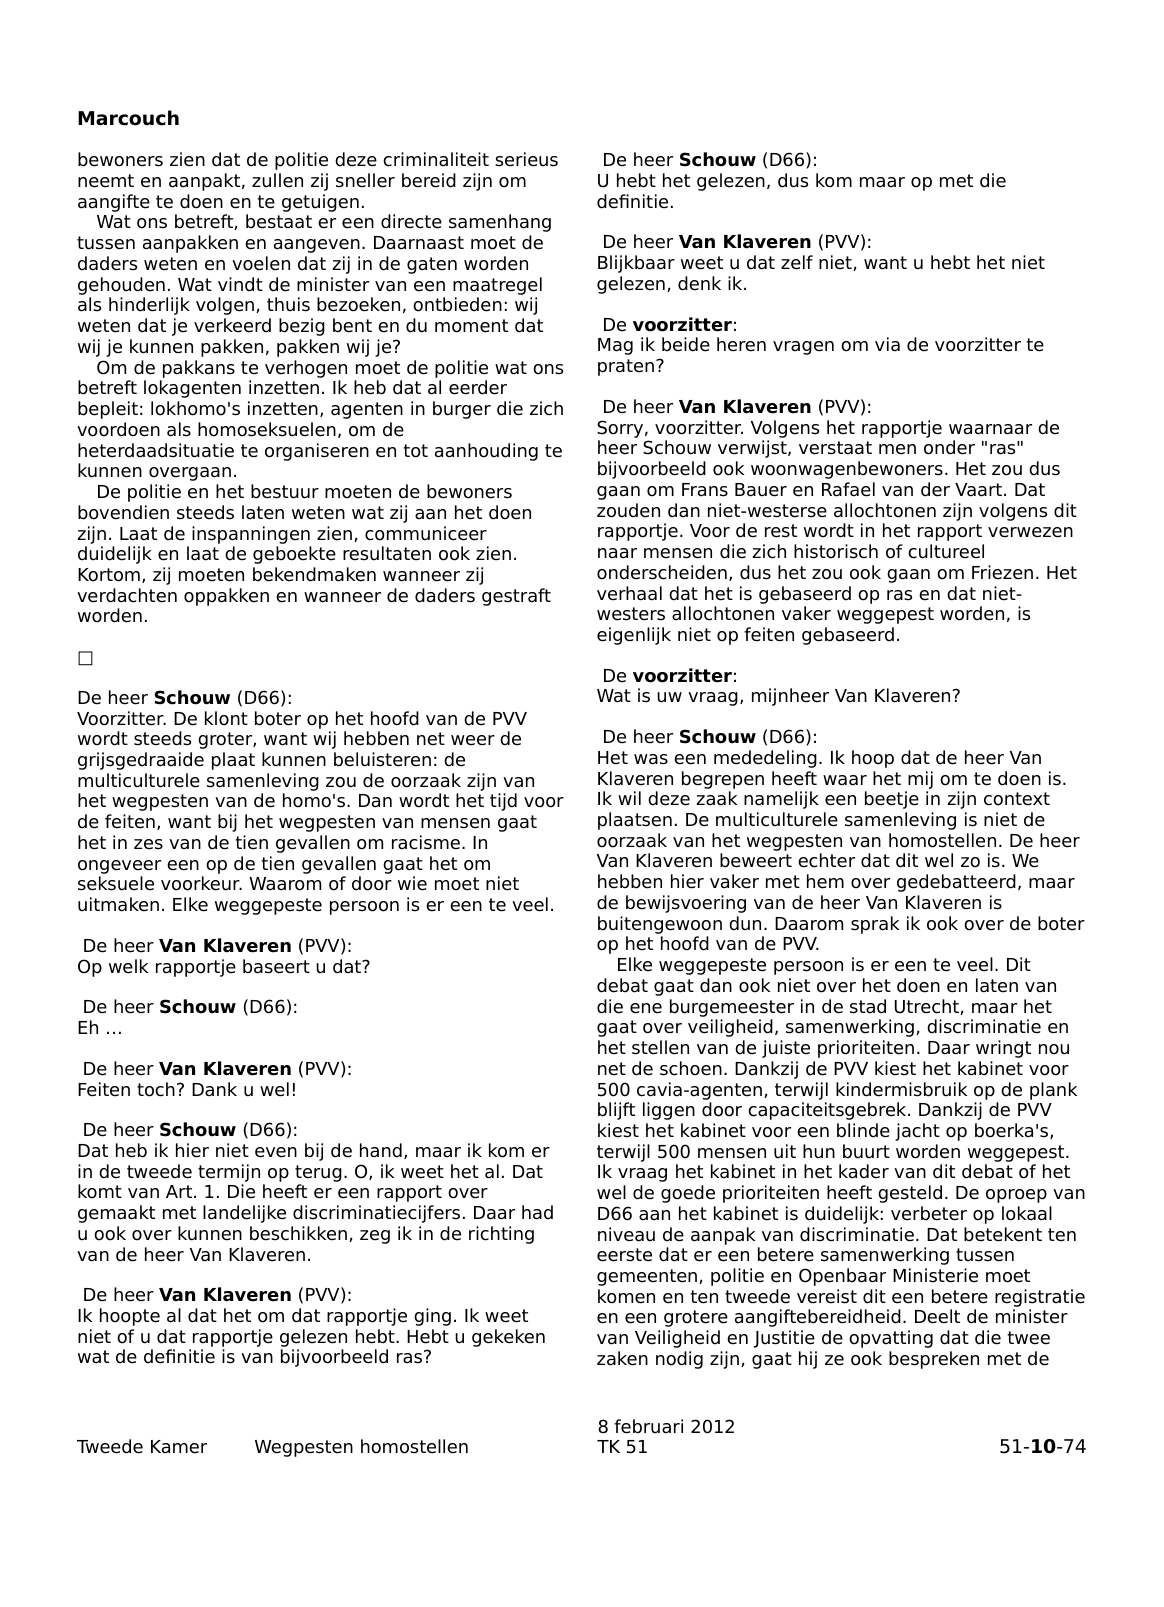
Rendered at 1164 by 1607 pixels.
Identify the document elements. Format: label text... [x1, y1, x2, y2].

text Op welk rapportje baseert u dat? [77, 956, 567, 977]
text De voorzitter: [596, 666, 1087, 686]
text Feiten toch? Dank u wel! [77, 1079, 567, 1100]
text □ [77, 647, 567, 668]
text Dat heb ik hier niet even bij de hand, maar ik kom er in de tweede termijn op terug. O, ik weet het al. Dat komt van Art. 1. Die heeft er een rapport over gemaakt met landelijke discriminatiecijfers. Daar had u ook over kunnen beschikken, zeg ik in de richting van de heer Van Klaveren. [77, 1141, 567, 1265]
text De heer Schouw (D66): [596, 150, 1087, 171]
text De heer Schouw (D66): [77, 688, 567, 708]
text U hebt het gelezen, dus kom maar op met die definitie. [596, 171, 1087, 212]
text De heer Schouw (D66): [77, 1120, 567, 1141]
text Om de pakkans te verhogen moet de politie wat ons betreft lokagenten inzetten. Ik heb dat al eerder bepleit: lokhomo's inzetten, agenten in burger die zich voordoen als homoseksuelen, om de heterdaadsituatie te organiseren en tot aanhouding te kunnen overgaan. [77, 357, 567, 482]
text Ik hoopte al dat het om dat rapportje ging. Ik weet niet of u dat rapportje gelezen hebt. Hebt u gekeken wat de definitie is van bijvoorbeeld ras? [77, 1306, 567, 1368]
text bewoners zien dat de politie deze criminaliteit serieus neemt en aanpakt, zullen zij sneller bereid zijn om aangifte te doen en te getuigen. [77, 150, 567, 212]
text De heer Van Klaveren (PVV): [77, 1285, 567, 1306]
text De politie en het bestuur moeten de bewoners bovendien steeds laten weten wat zij aan het doen zijn. Laat de inspanningen zien, communiceer duidelijk en laat de geboekte resultaten ook zien. Kortom, zij moeten bekendmaken wanneer zij verdachten oppakken en wanneer de daders gestraft worden. [77, 482, 567, 627]
text Blijkbaar weet u dat zelf niet, want u hebt het niet gelezen, denk ik. [596, 253, 1087, 294]
text De heer Schouw (D66): [77, 997, 567, 1018]
text Elke weggepeste persoon is er een te veel. Dit debat gaat dan ook niet over het doen en laten van die ene burgemeester in de stad Utrecht, maar het gaat over veiligheid, samenwerking, discriminatie en het stellen van de juiste prioriteiten. Daar wringt nou net de schoen. Dankzij de PVV kiest het kabinet voor 500 cavia-agenten, terwijl kindermisbruik op de plank blijft liggen door capaciteitsgebrek. Dankzij de PVV kiest het kabinet voor een blinde jacht op boerka's, terwijl 500 mensen uit hun buurt worden weggepest. Ik vraag het kabinet in het kader van dit debat of het wel de goede prioriteiten heeft gesteld. De oproep van D66 aan het kabinet is duidelijk: verbeter op lokaal niveau de aanpak van discriminatie. Dat betekent ten eerste dat er een betere samenwerking tussen gemeenten, politie en Openbaar Ministerie moet komen en ten tweede vereist dit een betere registratie en een grotere aangiftebereidheid. Deelt de minister van Veiligheid en Justitie de opvatting dat die twee zaken nodig zijn, gaat hij ze ook bespreken met de [596, 955, 1087, 1369]
text Wat ons betreft, bestaat er een directe samenhang tussen aanpakken en aangeven. Daarnaast moet de daders weten en voelen dat zij in de gaten worden gehouden. Wat vindt de minister van een maatregel als hinderlijk volgen, thuis bezoeken, ontbieden: wij weten dat je verkeerd bezig bent en du moment dat wij je kunnen pakken, pakken wij je? [77, 212, 567, 357]
text De heer Van Klaveren (PVV): [596, 232, 1087, 253]
text Wat is uw vraag, mijnheer Van Klaveren? [596, 686, 1087, 707]
text De heer Schouw (D66): [596, 727, 1087, 748]
text De voorzitter: [596, 314, 1087, 335]
text De heer Van Klaveren (PVV): [77, 1059, 567, 1079]
text Mag ik beide heren vragen om via de voorzitter te praten? [596, 335, 1087, 377]
text Eh … [77, 1018, 567, 1039]
text Het was een mededeling. Ik hoop dat de heer Van Klaveren begrepen heeft waar het mij om te doen is. Ik wil deze zaak namelijk een beetje in zijn context plaatsen. De multiculturele samenleving is niet de oorzaak van het wegpesten van homostellen. De heer Van Klaveren beweert echter dat dit wel zo is. We hebben hier vaker met hem over gedebatteerd, maar de bewijsvoering van de heer Van Klaveren is buitengewoon dun. Daarom sprak ik ook over de boter op het hoofd van de PVV. [596, 748, 1087, 955]
text De heer Van Klaveren (PVV): [596, 397, 1087, 417]
text Voorzitter. De klont boter op het hoofd van de PVV wordt steeds groter, want wij hebben net weer de grijsgedraaide plaat kunnen beluisteren: de multiculturele samenleving zou de oorzaak zijn van het wegpesten van de homo's. Dan wordt het tijd voor de feiten, want bij het wegpesten van mensen gaat het in zes van de tien gevallen om racisme. In ongeveer een op de tien gevallen gaat het om seksuele voorkeur. Waarom of door wie moet niet uitmaken. Elke weggepeste persoon is er een te veel. [77, 708, 567, 916]
text De heer Van Klaveren (PVV): [77, 936, 567, 956]
text Sorry, voorzitter. Volgens het rapportje waarnaar de heer Schouw verwijst, verstaat men onder "ras" bijvoorbeeld ook woonwagenbewoners. Het zou dus gaan om Frans Bauer en Rafael van der Vaart. Dat zouden dan niet-westerse allochtonen zijn volgens dit rapportje. Voor de rest wordt in het rapport verwezen naar mensen die zich historisch of cultureel onderscheiden, dus het zou ook gaan om Friezen. Het verhaal dat het is gebaseerd op ras en dat niet-westers allochtonen vaker weggepest worden, is eigenlijk niet op feiten gebaseerd. [596, 417, 1087, 646]
